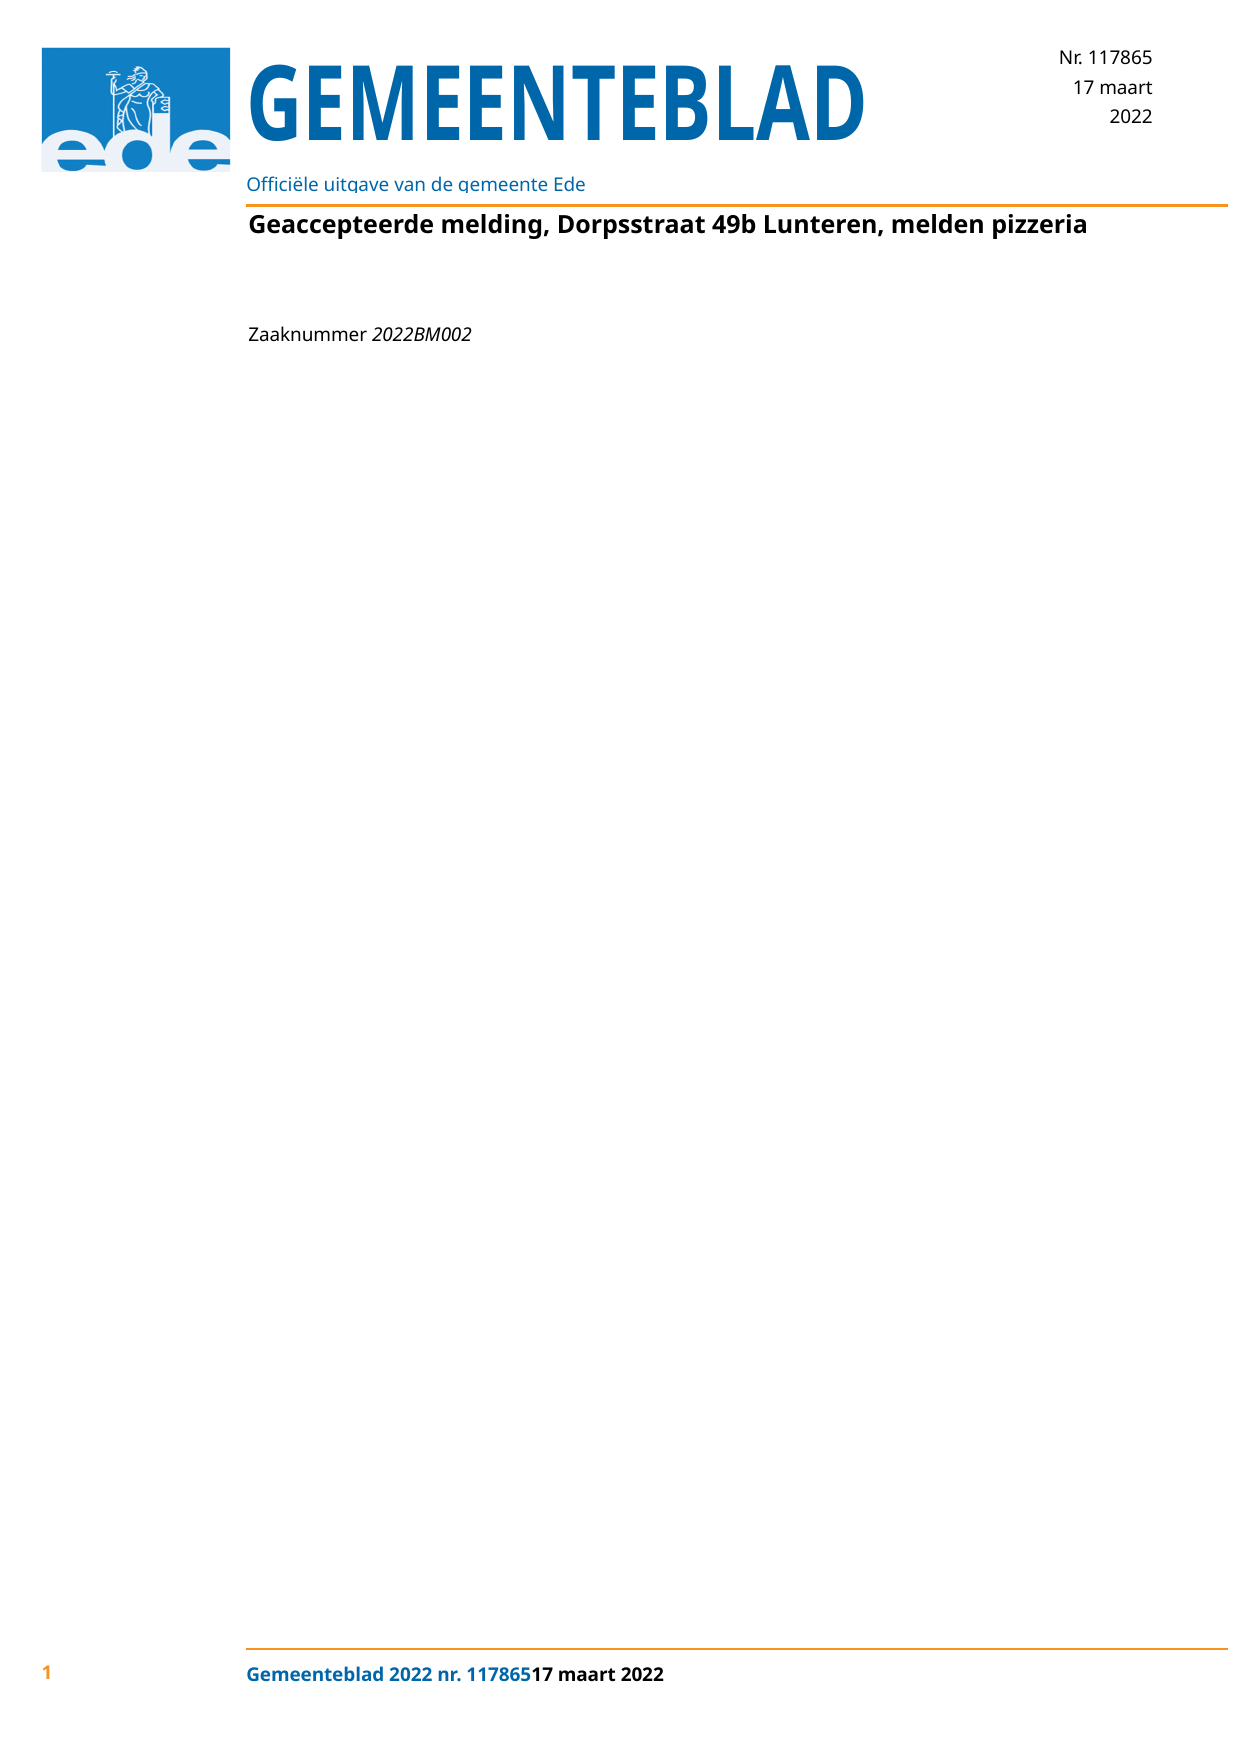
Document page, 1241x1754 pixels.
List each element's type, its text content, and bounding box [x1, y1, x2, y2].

text Zaaknummer 2022BM002 [248, 321, 1152, 346]
text Geaccepteerde melding, Dorpsstraat 49b Lunteren, melden pizzeria [248, 207, 1152, 241]
picture [41, 47, 231, 172]
